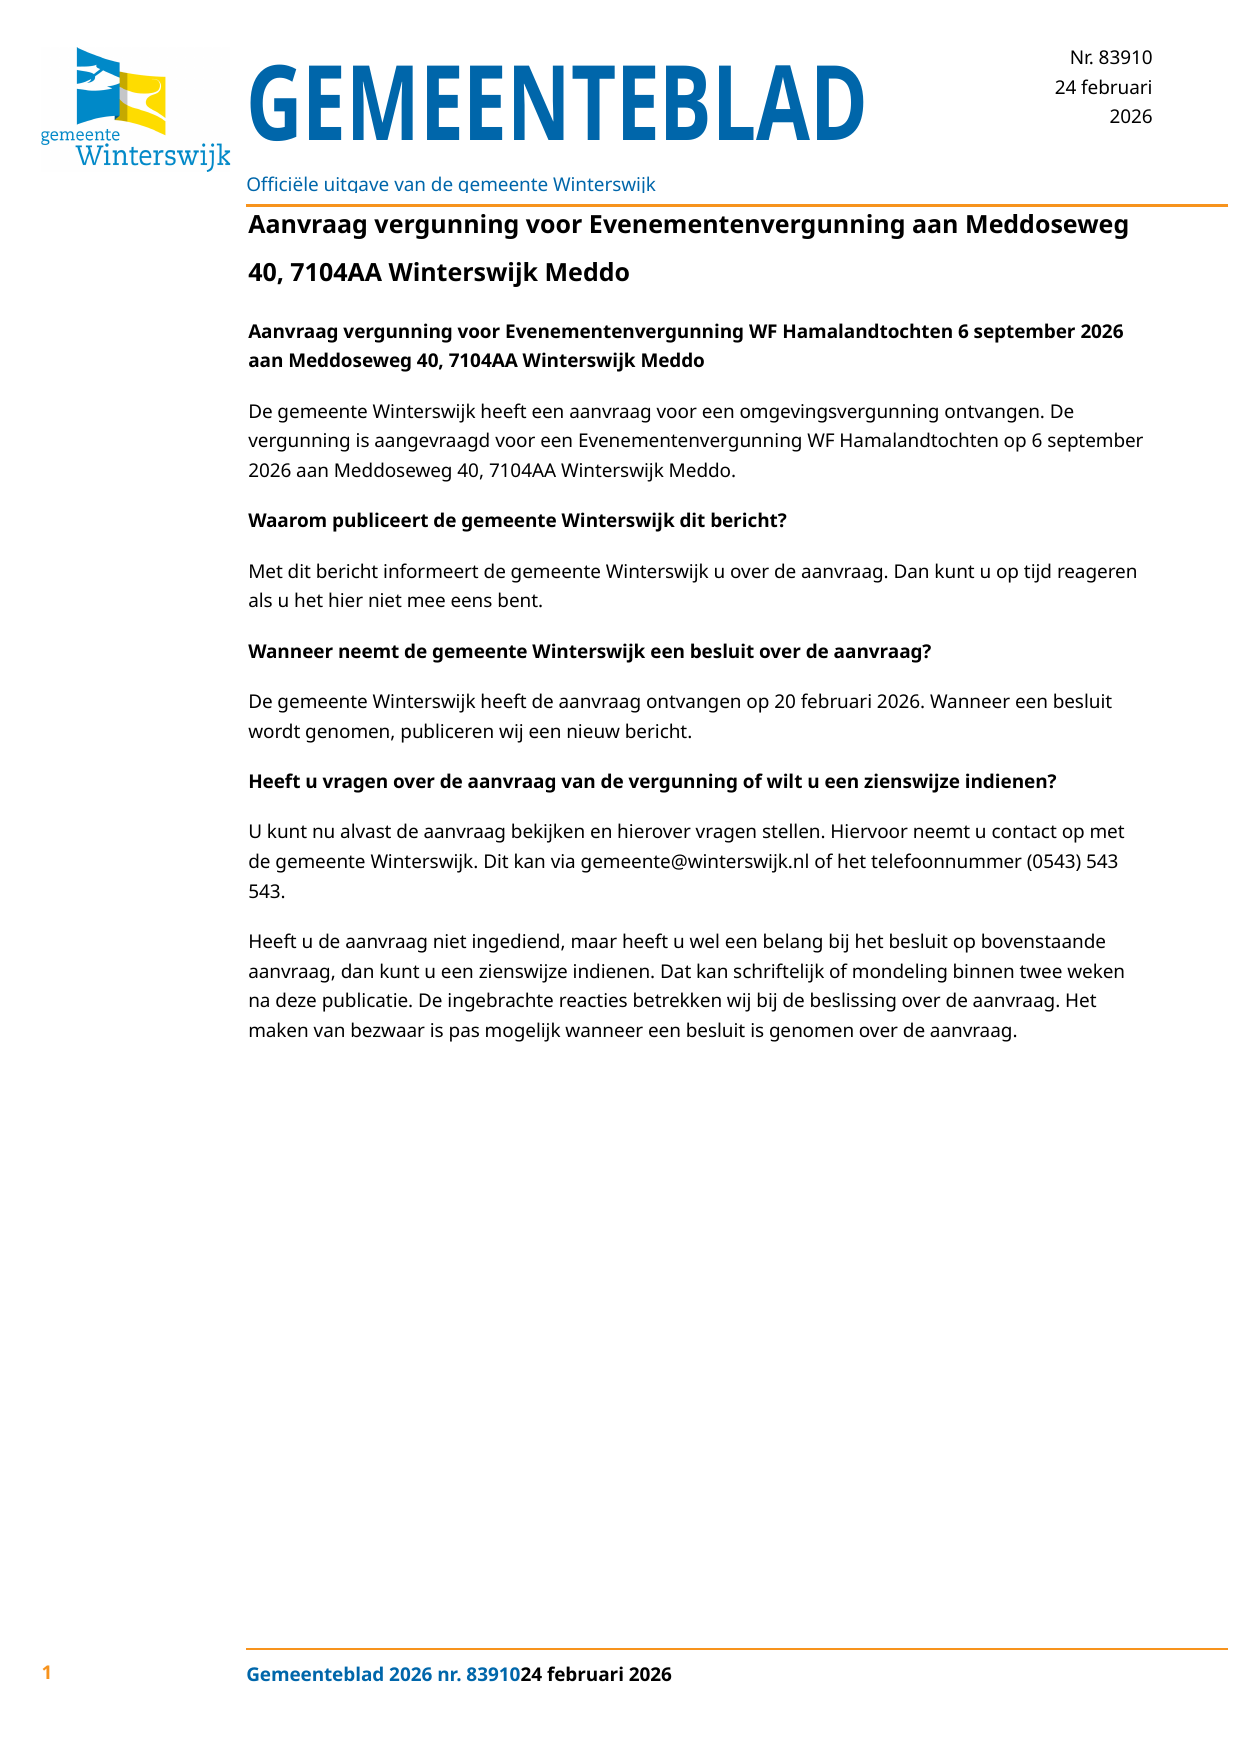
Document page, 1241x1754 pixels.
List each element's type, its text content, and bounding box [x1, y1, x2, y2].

text Aanvraag vergunning voor Evenementenvergunning WF Hamalandtochten 6 september 2026 aan Meddoseweg 40, 7104AA Winterswijk Meddo [248, 318, 1152, 373]
picture [225, 153, 231, 162]
text De gemeente Winterswijk heeft een aanvraag voor een omgevingsvergunning ontvangen. De vergunning is aangevraagd voor een Evenementenvergunning WF Hamalandtochten op 6 september 2026 aan Meddoseweg 40, 7104AA Winterswijk Meddo. [248, 398, 1152, 483]
text Aanvraag vergunning voor Evenementenvergunning aan Meddoseweg 40, 7104AA Winterswijk Meddo [248, 207, 1152, 288]
text U kunt nu alvast de aanvraag bekijken en hierover vragen stellen. Hiervoor neemt u contact op met de gemeente Winterswijk. Dit kan via gemeente@winterswijk.nl of het telefoonnummer (0543) 543 543. [248, 819, 1152, 904]
picture [41, 47, 231, 172]
text De gemeente Winterswijk heeft de aanvraag ontvangen op 20 februari 2026. Wanneer een besluit wordt genomen, publiceren wij een nieuw bericht. [248, 688, 1152, 744]
text Wanneer neemt de gemeente Winterswijk een besluit over de aanvraag? [248, 638, 1152, 664]
text Met dit bericht informeert de gemeente Winterswijk u over de aanvraag. Dan kunt u op tijd reageren als u het hier niet mee eens bent. [248, 558, 1152, 613]
text Waarom publiceert de gemeente Winterswijk dit bericht? [248, 507, 1152, 533]
text Heeft u vragen over de aanvraag van de vergunning of wilt u een zienswijze indienen? [248, 768, 1152, 794]
text Heeft u de aanvraag niet ingediend, maar heeft u wel een belang bij het besluit op bovenstaande aanvraag, dan kunt u een zienswijze indienen. Dat kan schriftelijk of mondeling binnen twee weken na deze publicatie. De ingebrachte reacties betrekken wij bij de beslissing over de aanvraag. Het maken van bezwaar is pas mogelijk wanneer een besluit is genomen over de aanvraag. [248, 928, 1152, 1043]
